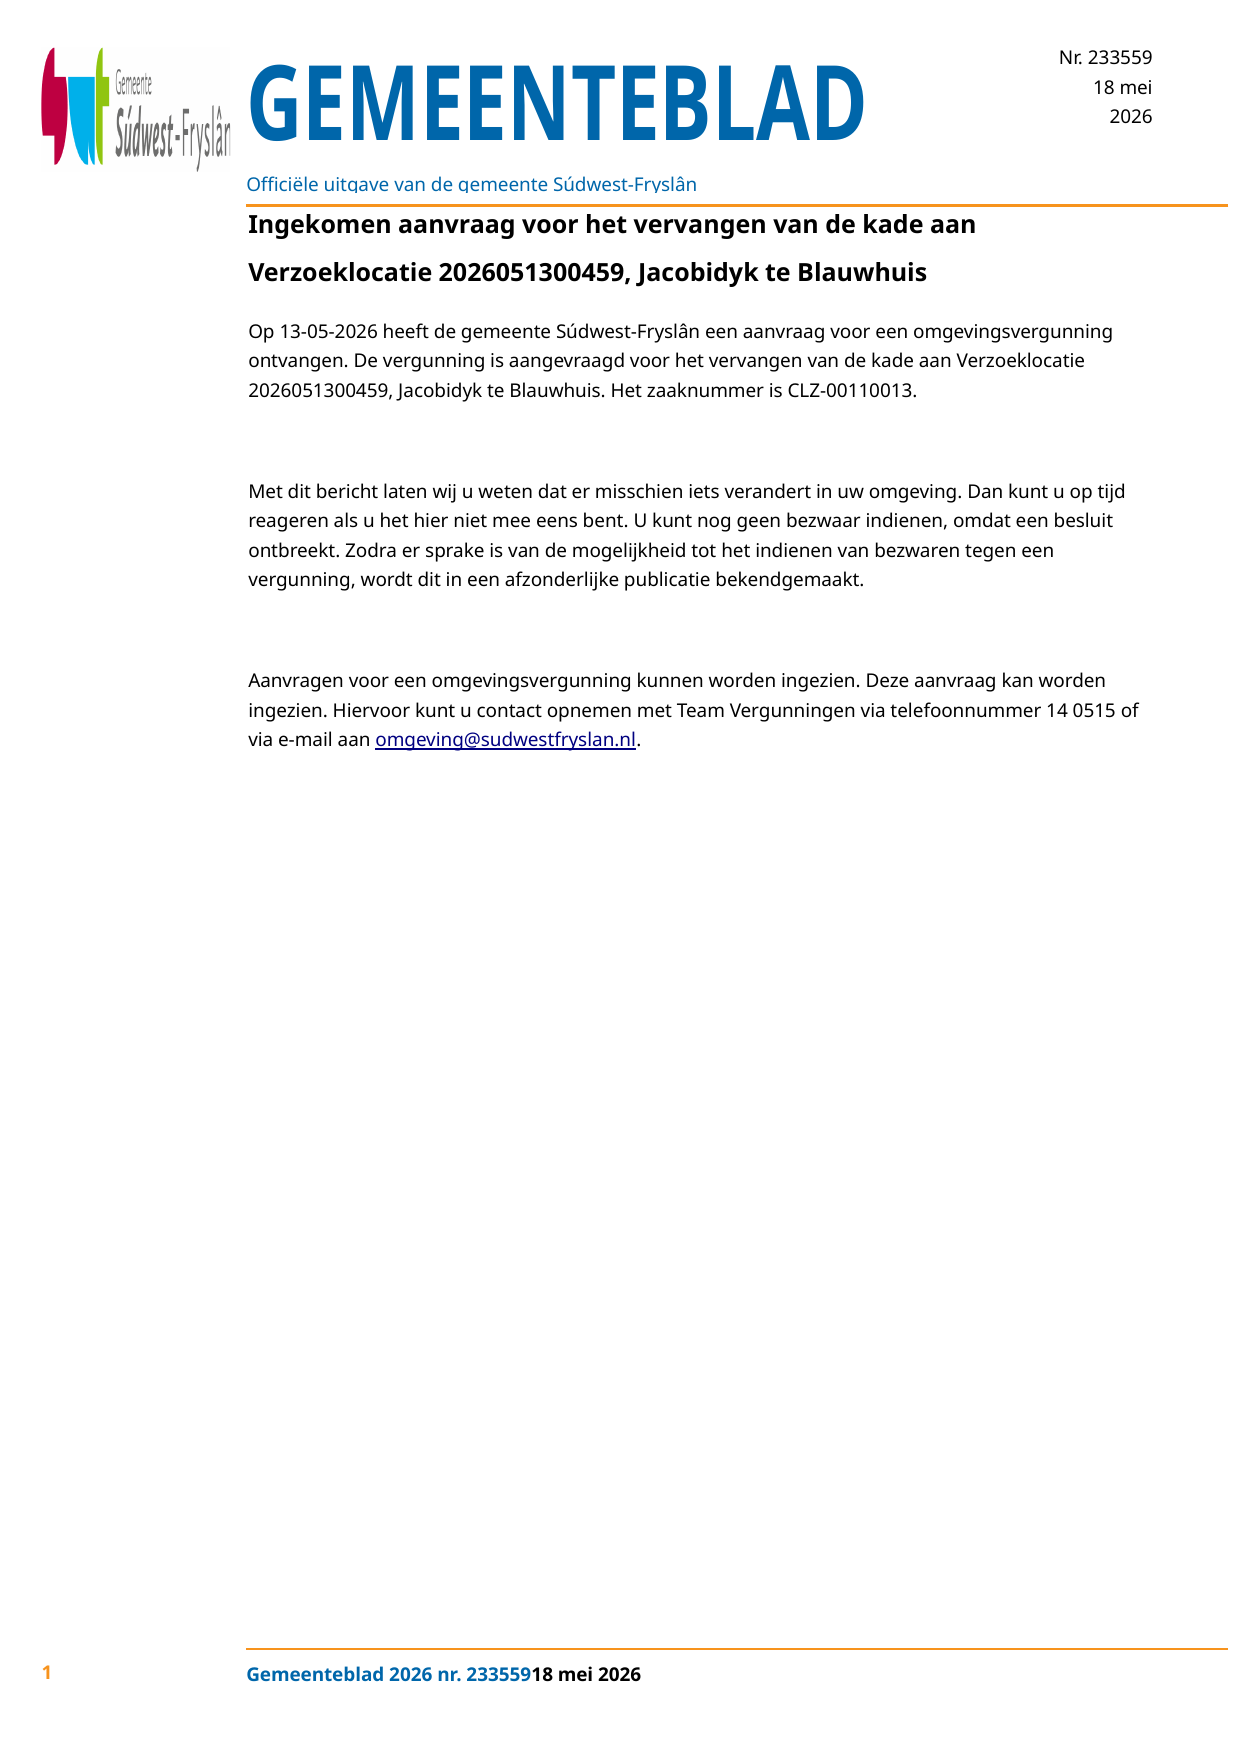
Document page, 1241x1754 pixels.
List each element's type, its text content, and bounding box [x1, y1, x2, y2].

text Met dit bericht laten wij u weten dat er misschien iets verandert in uw omgeving. Dan kunt u op tijd reageren als u het hier niet mee eens bent. U kunt nog geen bezwaar indienen, omdat een besluit ontbreekt. Zodra er sprake is van de mogelijkheid tot het indienen van bezwaren tegen een vergunning, wordt dit in een afzonderlijke publicatie bekendgemaakt. [248, 478, 1152, 592]
text Op 13-05-2026 heeft de gemeente Súdwest-Fryslân een aanvraag voor een omgevingsvergunning ontvangen. De vergunning is aangevraagd voor het vervangen van de kade aan Verzoeklocatie 2026051300459, Jacobidyk te Blauwhuis. Het zaaknummer is CLZ-00110013. [248, 318, 1152, 403]
picture [41, 47, 231, 172]
text Aanvragen voor een omgevingsvergunning kunnen worden ingezien. Deze aanvraag kan worden ingezien. Hiervoor kunt u contact opnemen met Team Vergunningen via telefoonnummer 14 0515 of via e-mail aan omgeving@sudwestfryslan.nl. [248, 667, 1152, 752]
text Ingekomen aanvraag voor het vervangen van de kade aan Verzoeklocatie 2026051300459, Jacobidyk te Blauwhuis [248, 207, 1152, 288]
